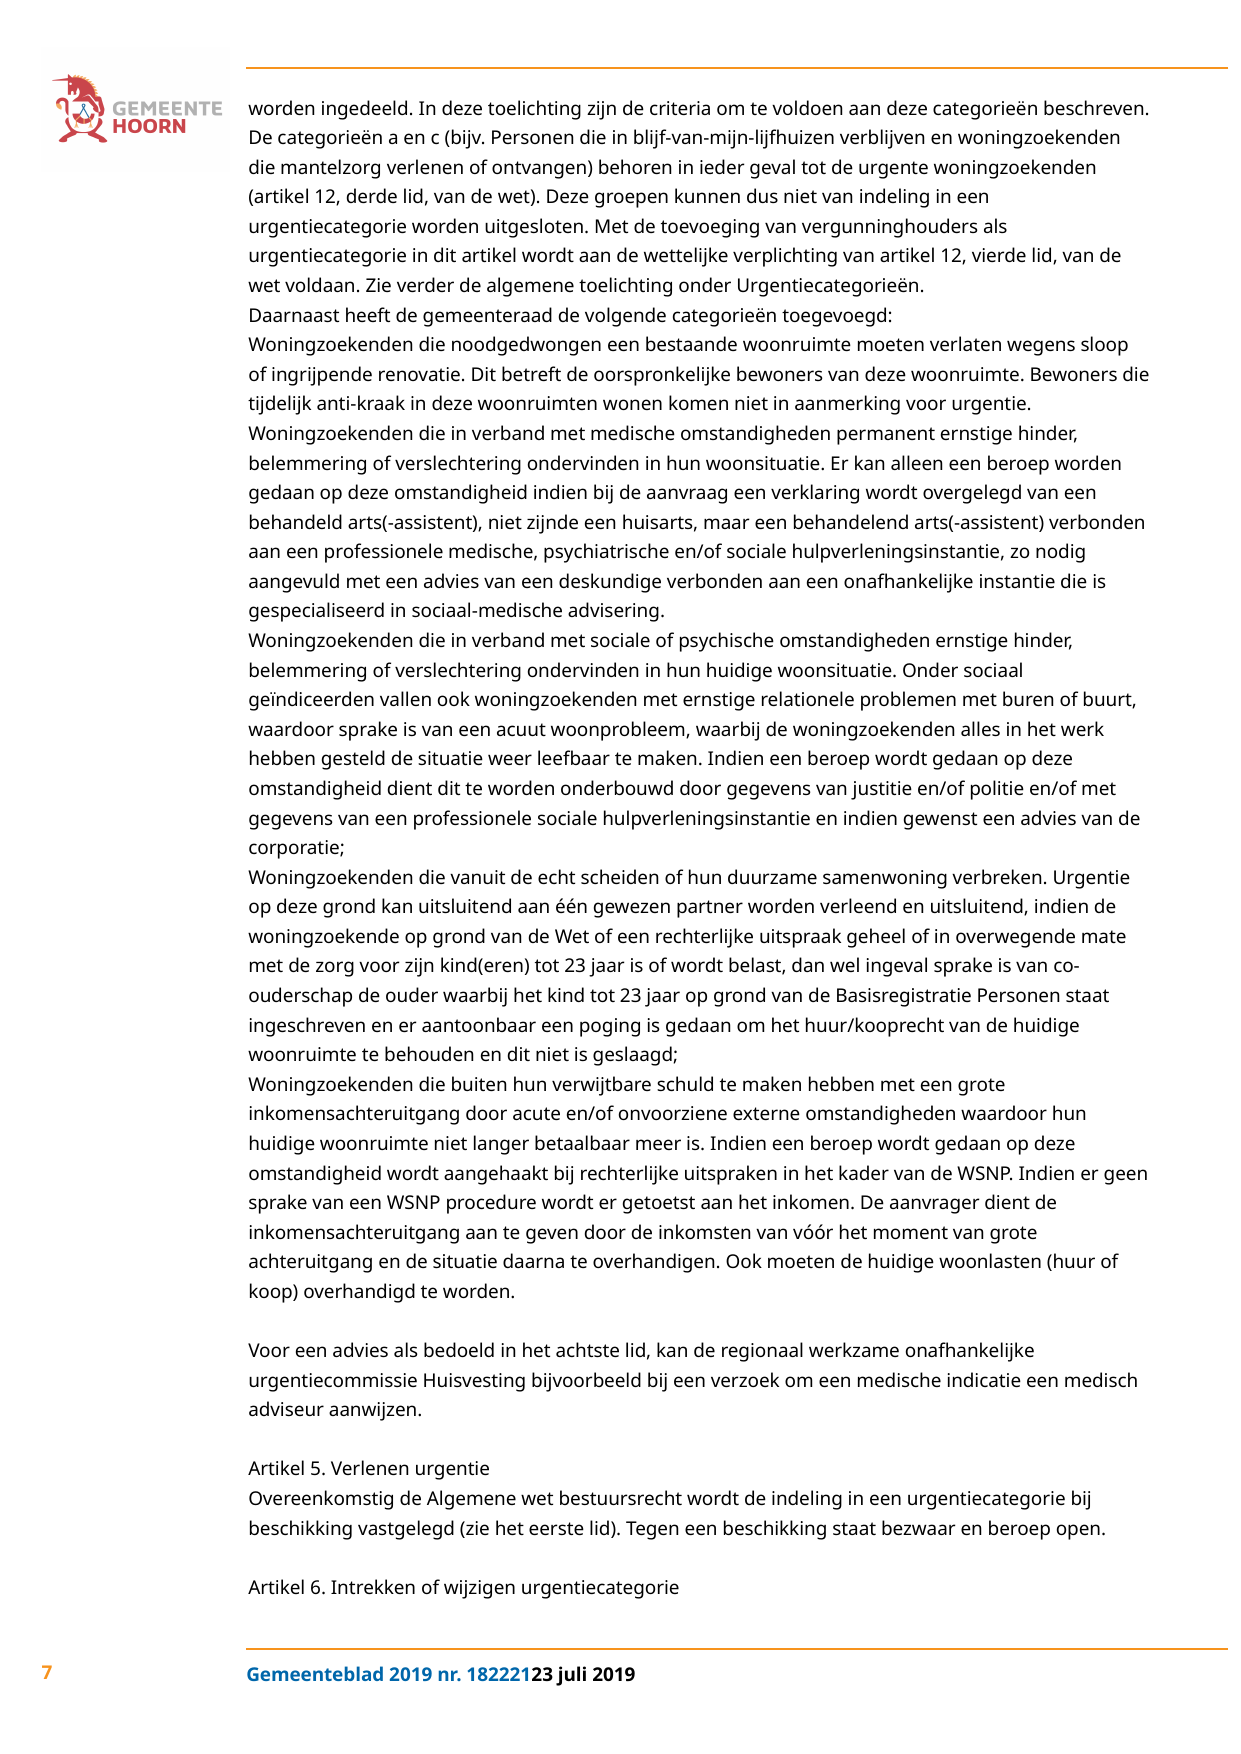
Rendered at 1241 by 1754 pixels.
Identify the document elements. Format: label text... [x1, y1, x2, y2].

text Daarnaast heeft de gemeenteraad de volgende categorieën toegevoegd: [248, 302, 1152, 328]
text Woningzoekenden die in verband met sociale of psychische omstandigheden ernstige hinder, belemmering of verslechtering ondervinden in hun huidige woonsituatie. Onder sociaal geïndiceerden vallen ook woningzoekenden met ernstige relationele problemen met buren of buurt, waardoor sprake is van een acuut woonprobleem, waarbij de woningzoekenden alles in het werk hebben gesteld de situatie weer leefbaar te maken. Indien een beroep wordt gedaan op deze omstandigheid dient dit te worden onderbouwd door gegevens van justitie en/of politie en/of met gegevens van een professionele sociale hulpverleningsinstantie en indien gewenst een advies van de corporatie; [248, 627, 1152, 860]
text Artikel 5. Verlenen urgentie [248, 1456, 1152, 1481]
text Woningzoekenden die vanuit de echt scheiden of hun duurzame samenwoning verbreken. Urgentie op deze grond kan uitsluitend aan één gewezen partner worden verleend en uitsluitend, indien de woningzoekende op grond van de Wet of een rechterlijke uitspraak geheel of in overwegende mate met de zorg voor zijn kind(eren) tot 23 jaar is of wordt belast, dan wel ingeval sprake is van co-ouderschap de ouder waarbij het kind tot 23 jaar op grond van de Basisregistratie Personen staat ingeschreven en er aantoonbaar een poging is gedaan om het huur/kooprecht van de huidige woonruimte te behouden en dit niet is geslaagd; [248, 864, 1152, 1067]
text Artikel 6. Intrekken of wijzigen urgentiecategorie [248, 1574, 1152, 1600]
picture [41, 47, 231, 172]
text Woningzoekenden die noodgedwongen een bestaande woonruimte moeten verlaten wegens sloop of ingrijpende renovatie. Dit betreft de oorspronkelijke bewoners van deze woonruimte. Bewoners die tijdelijk anti-kraak in deze woonruimten wonen komen niet in aanmerking voor urgentie. [248, 331, 1152, 416]
text worden ingedeeld. In deze toelichting zijn de criteria om te voldoen aan deze categorieën beschreven. De categorieën a en c (bijv. Personen die in blijf-van-mijn-lijfhuizen verblijven en woningzoekenden die mantelzorg verlenen of ontvangen) behoren in ieder geval tot de urgente woningzoekenden (artikel 12, derde lid, van de wet). Deze groepen kunnen dus niet van indeling in een urgentiecategorie worden uitgesloten. Met de toevoeging van vergunninghouders als urgentiecategorie in dit artikel wordt aan de wettelijke verplichting van artikel 12, vierde lid, van de wet voldaan. Zie verder de algemene toelichting onder Urgentiecategorieën. [248, 95, 1152, 298]
text Woningzoekenden die buiten hun verwijtbare schuld te maken hebben met een grote inkomensachteruitgang door acute en/of onvoorziene externe omstandigheden waardoor hun huidige woonruimte niet langer betaalbaar meer is. Indien een beroep wordt gedaan op deze omstandigheid wordt aangehaakt bij rechterlijke uitspraken in het kader van de WSNP. Indien er geen sprake van een WSNP procedure wordt er getoetst aan het inkomen. De aanvrager dient de inkomensachteruitgang aan te geven door de inkomsten van vóór het moment van grote achteruitgang en de situatie daarna te overhandigen. Ook moeten de huidige woonlasten (huur of koop) overhandigd te worden. [248, 1071, 1152, 1304]
text Woningzoekenden die in verband met medische omstandigheden permanent ernstige hinder, belemmering of verslechtering ondervinden in hun woonsituatie. Er kan alleen een beroep worden gedaan op deze omstandigheid indien bij de aanvraag een verklaring wordt overgelegd van een behandeld arts(-assistent), niet zijnde een huisarts, maar een behandelend arts(-assistent) verbonden aan een professionele medische, psychiatrische en/of sociale hulpverleningsinstantie, zo nodig aangevuld met een advies van een deskundige verbonden aan een onafhankelijke instantie die is gespecialiseerd in sociaal-medische advisering. [248, 420, 1152, 623]
text Overeenkomstig de Algemene wet bestuursrecht wordt de indeling in een urgentiecategorie bij beschikking vastgelegd (zie het eerste lid). Tegen een beschikking staat bezwaar en beroep open. [248, 1485, 1152, 1541]
text Voor een advies als bedoeld in het achtste lid, kan de regionaal werkzame onafhankelijke urgentiecommissie Huisvesting bijvoorbeeld bij een verzoek om een medische indicatie een medisch adviseur aanwijzen. [248, 1337, 1152, 1422]
